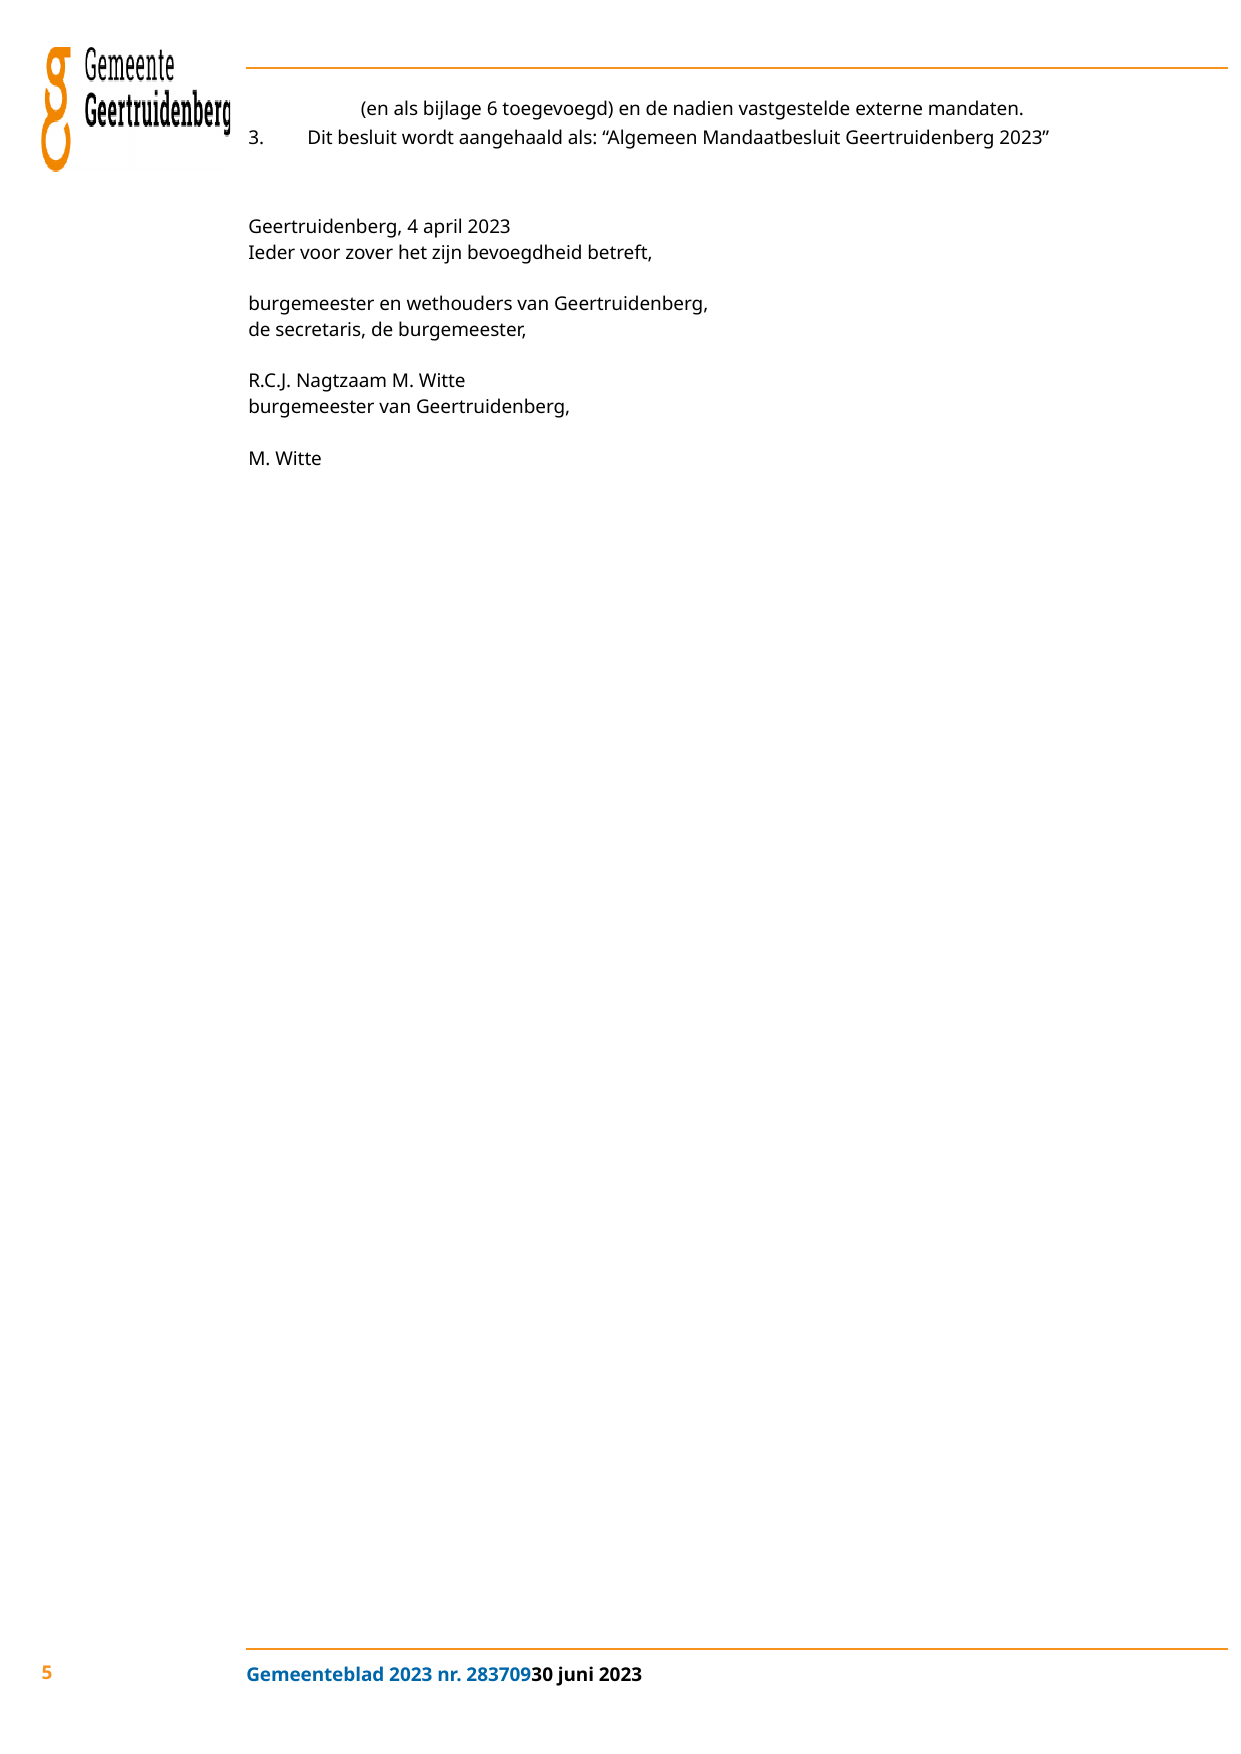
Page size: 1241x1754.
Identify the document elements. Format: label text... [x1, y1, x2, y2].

text Ieder voor zover het zijn bevoegdheid betreft, [248, 239, 1152, 264]
text Geertruidenberg, 4 april 2023 [248, 213, 1152, 239]
list (en als bijlage 6 toegevoegd) en de nadien vastgestelde externe mandaten. [323, 95, 1152, 121]
text burgemeester van Geertruidenberg, [248, 393, 1152, 419]
text R.C.J. Nagtzaam M. Witte [248, 367, 1152, 393]
text M. Witte [248, 445, 1152, 470]
text burgemeester en wethouders van Geertruidenberg, [248, 290, 1152, 316]
text de secretaris, de burgemeester, [248, 316, 1152, 342]
list Dit besluit wordt aangehaald als: “Algemeen Mandaatbesluit Geertruidenberg 2023” [248, 124, 1152, 150]
picture [41, 47, 231, 172]
